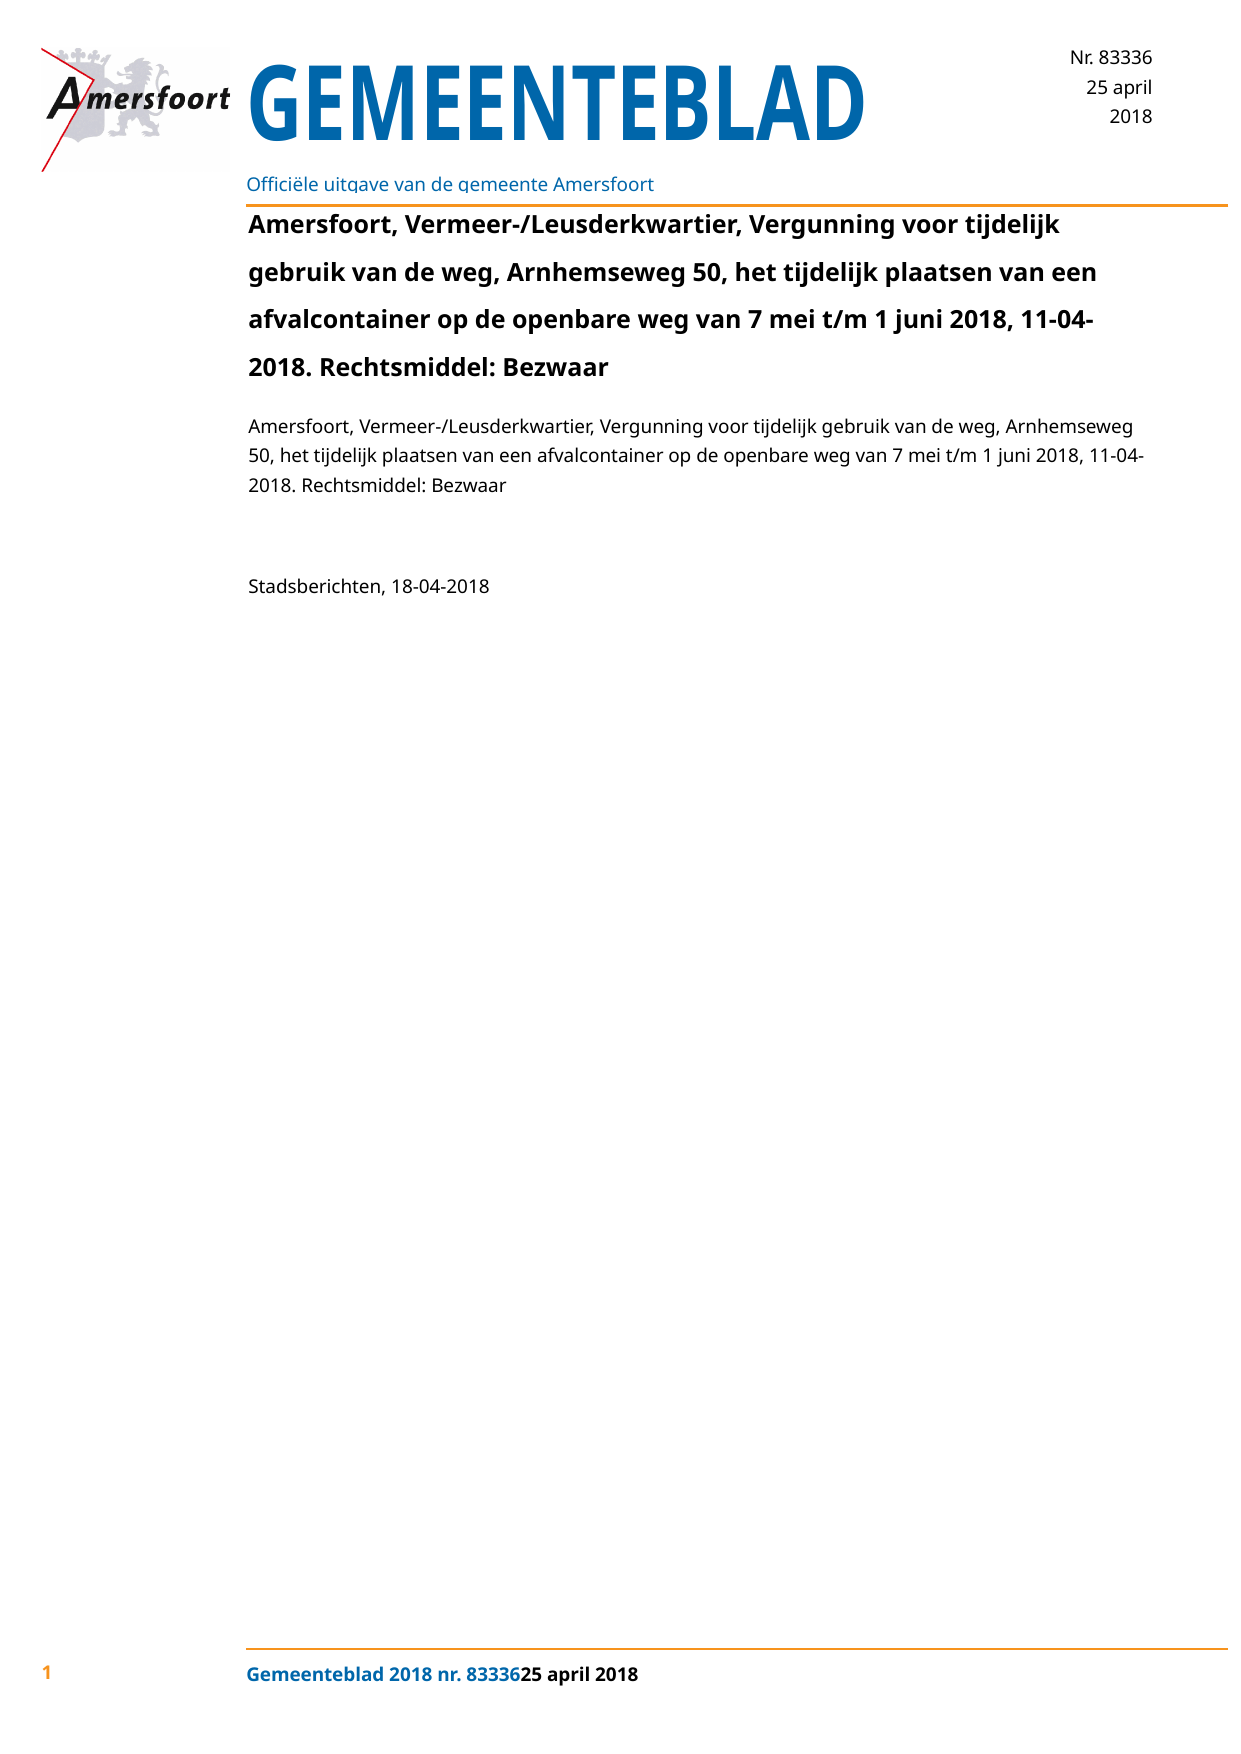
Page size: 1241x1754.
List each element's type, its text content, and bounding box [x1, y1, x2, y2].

text Amersfoort, Vermeer-/Leusderkwartier, Vergunning voor tijdelijk gebruik van de weg, Arnhemseweg 50, het tijdelijk plaatsen van een afvalcontainer op de openbare weg van 7 mei t/m 1 juni 2018, 11-04-2018. Rechtsmiddel: Bezwaar [248, 207, 1152, 384]
picture [41, 47, 231, 172]
text Stadsberichten, 18-04-2018 [248, 573, 1152, 599]
text Amersfoort, Vermeer-/Leusderkwartier, Vergunning voor tijdelijk gebruik van de weg, Arnhemseweg 50, het tijdelijk plaatsen van een afvalcontainer op de openbare weg van 7 mei t/m 1 juni 2018, 11-04-2018. Rechtsmiddel: Bezwaar [248, 413, 1152, 498]
